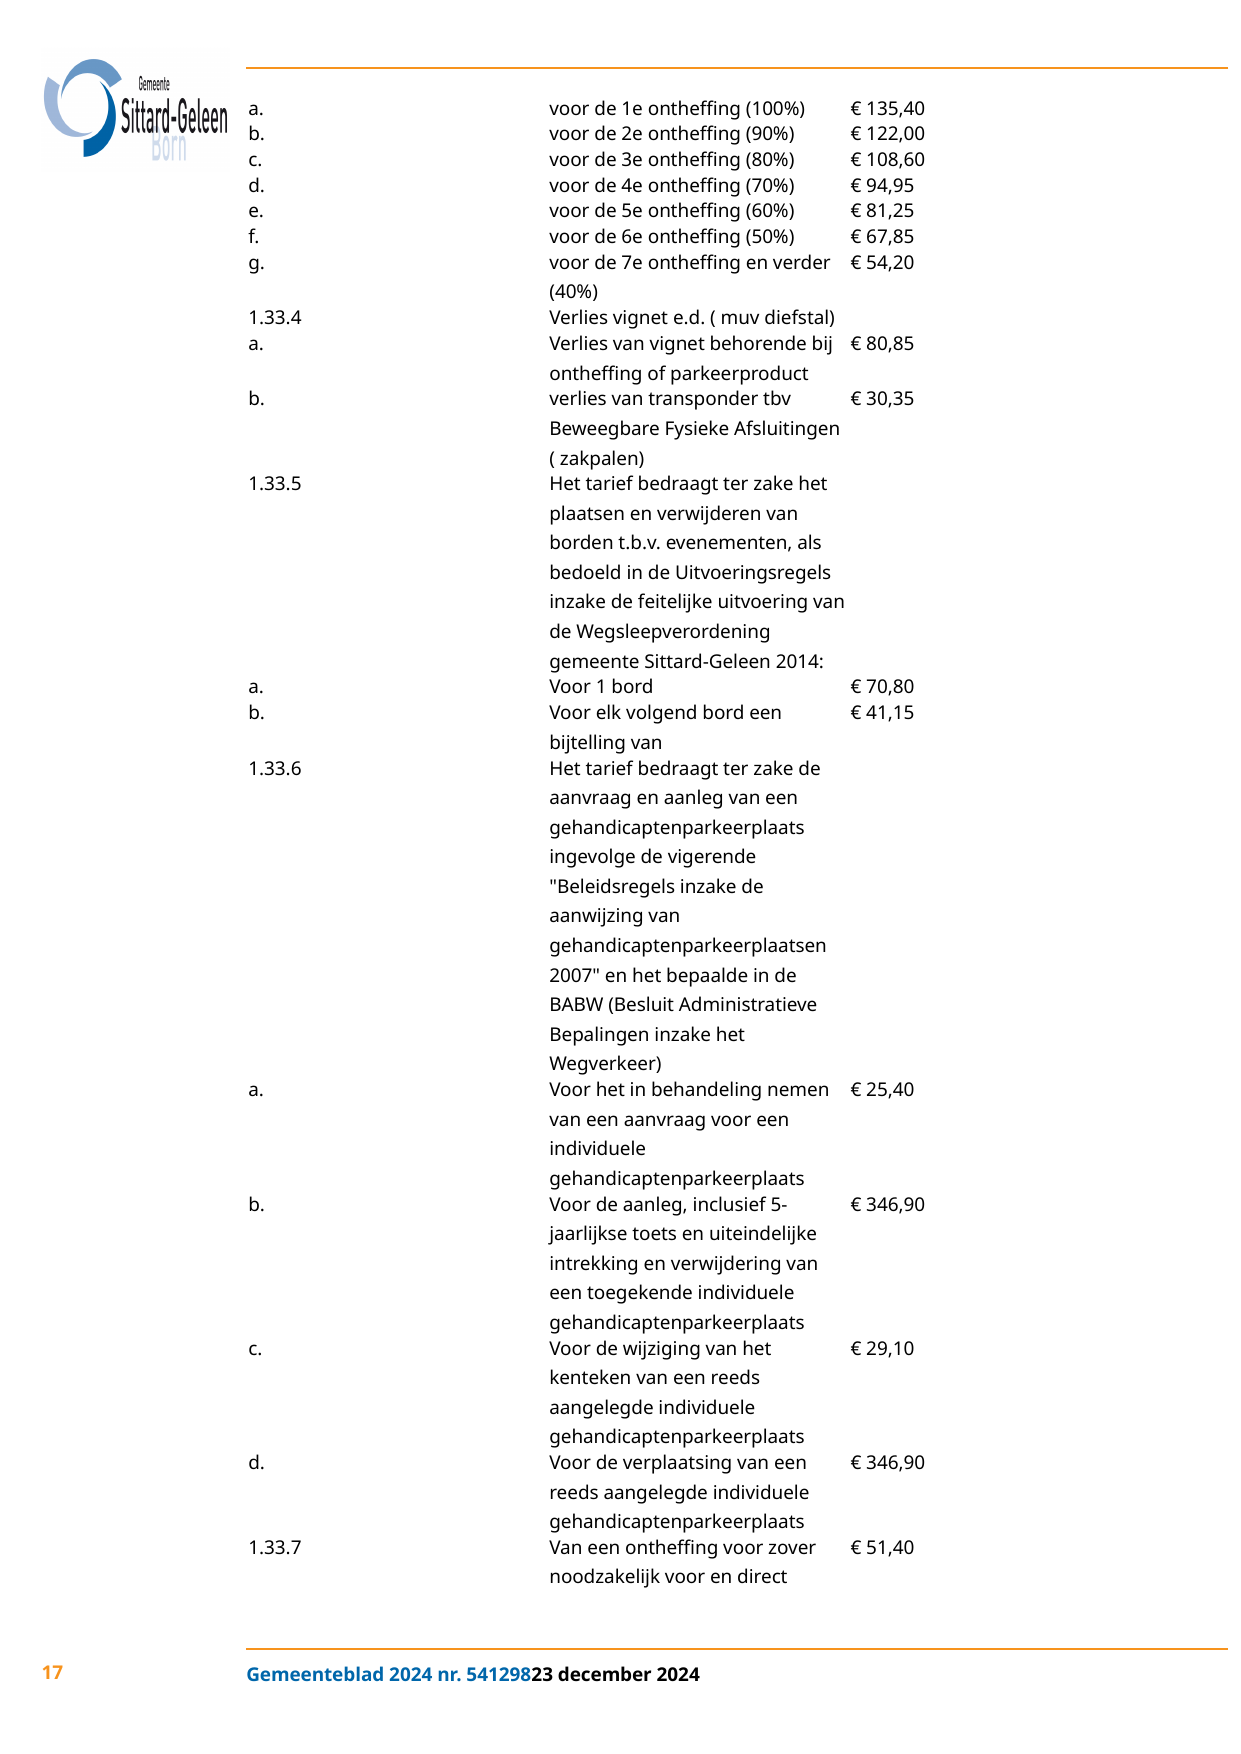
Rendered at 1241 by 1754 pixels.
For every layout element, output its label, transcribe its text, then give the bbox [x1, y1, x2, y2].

table_cell Het tarief bedraagt ter zake het plaatsen en verwijderen van borden t.b.v. evenementen, als bedoeld in de Uitvoeringsregels inzake de feitelijke uitvoering van de Wegsleepverordening gemeente Sittard-Geleen 2014: [549, 470, 850, 674]
table_cell voor de 3e ontheffing (80%) [549, 146, 850, 172]
table_cell voor de 1e ontheffing (100%) [549, 95, 850, 121]
table_cell voor de 7e ontheffing en verder (40%) [549, 249, 850, 304]
table_cell 1.33.4 [248, 305, 549, 330]
table_cell € 122,00 [850, 121, 1152, 146]
table_cell c. [248, 146, 549, 172]
table_cell Het tarief bedraagt ter zake de aanvraag en aanleg van een gehandicaptenparkeerplaats ingevolge de vigerende "Beleidsregels inzake de aanwijzing van gehandicaptenparkeerplaatsen 2007" en het bepaalde in de BABW (Besluit Administratieve Bepalingen inzake het Wegverkeer) [549, 755, 850, 1076]
table_cell € 108,60 [850, 146, 1152, 172]
table_cell € 67,85 [850, 224, 1152, 249]
table_cell f. [248, 224, 549, 249]
table_cell d. [248, 172, 549, 198]
table_cell Voor de verplaatsing van een reeds aangelegde individuele gehandicaptenparkeerplaats [549, 1449, 850, 1534]
table_cell Voor elk volgend bord een bijtelling van [549, 699, 850, 755]
table_cell € 25,40 [850, 1076, 1152, 1191]
table_cell 1.33.5 [248, 470, 549, 674]
table_cell c. [248, 1335, 549, 1449]
table_cell [850, 470, 1152, 674]
table_cell voor de 5e ontheffing (60%) [549, 198, 850, 223]
table_cell b. [248, 699, 549, 755]
table_cell Verlies vignet e.d. ( muv diefstal) [549, 305, 850, 330]
table_cell € 94,95 [850, 172, 1152, 198]
table_cell Verlies van vignet behorende bij ontheffing of parkeerproduct [549, 330, 850, 386]
table_cell a. [248, 330, 549, 386]
table_cell a. [248, 674, 549, 699]
table_cell € 41,15 [850, 699, 1152, 755]
table_cell [850, 305, 1152, 330]
table_cell voor de 6e ontheffing (50%) [549, 224, 850, 249]
table_cell voor de 4e ontheffing (70%) [549, 172, 850, 198]
table_cell € 51,40 [850, 1534, 1152, 1589]
table_cell e. [248, 198, 549, 223]
table_cell [850, 755, 1152, 1076]
table_cell d. [248, 1449, 549, 1534]
table_cell Voor de aanleg, inclusief 5-jaarlijkse toets en uiteindelijke intrekking en verwijdering van een toegekende individuele gehandicaptenparkeerplaats [549, 1191, 850, 1335]
table_cell € 346,90 [850, 1191, 1152, 1335]
table_cell € 30,35 [850, 386, 1152, 470]
table_cell € 135,40 [850, 95, 1152, 121]
table_cell b. [248, 1191, 549, 1335]
table_cell € 70,80 [850, 674, 1152, 699]
table_cell € 29,10 [850, 1335, 1152, 1449]
table_cell b. [248, 386, 549, 470]
table_cell € 80,85 [850, 330, 1152, 386]
table_cell 1.33.6 [248, 755, 549, 1076]
picture [41, 47, 231, 172]
table_cell € 81,25 [850, 198, 1152, 223]
table_cell a. [248, 95, 549, 121]
table_cell Van een ontheffing voor zover noodzakelijk voor en direct [549, 1534, 850, 1589]
table_cell verlies van transponder tbv Beweegbare Fysieke Afsluitingen ( zakpalen) [549, 386, 850, 470]
table_cell voor de 2e ontheffing (90%) [549, 121, 850, 146]
table_cell b. [248, 121, 549, 146]
table_cell Voor het in behandeling nemen van een aanvraag voor een individuele gehandicaptenparkeerplaats [549, 1076, 850, 1191]
table_cell 1.33.7 [248, 1534, 549, 1589]
table_cell a. [248, 1076, 549, 1191]
table_cell Voor 1 bord [549, 674, 850, 699]
table_cell Voor de wijziging van het kenteken van een reeds aangelegde individuele gehandicaptenparkeerplaats [549, 1335, 850, 1449]
table_cell € 54,20 [850, 249, 1152, 304]
table_cell g. [248, 249, 549, 304]
table_cell € 346,90 [850, 1449, 1152, 1534]
